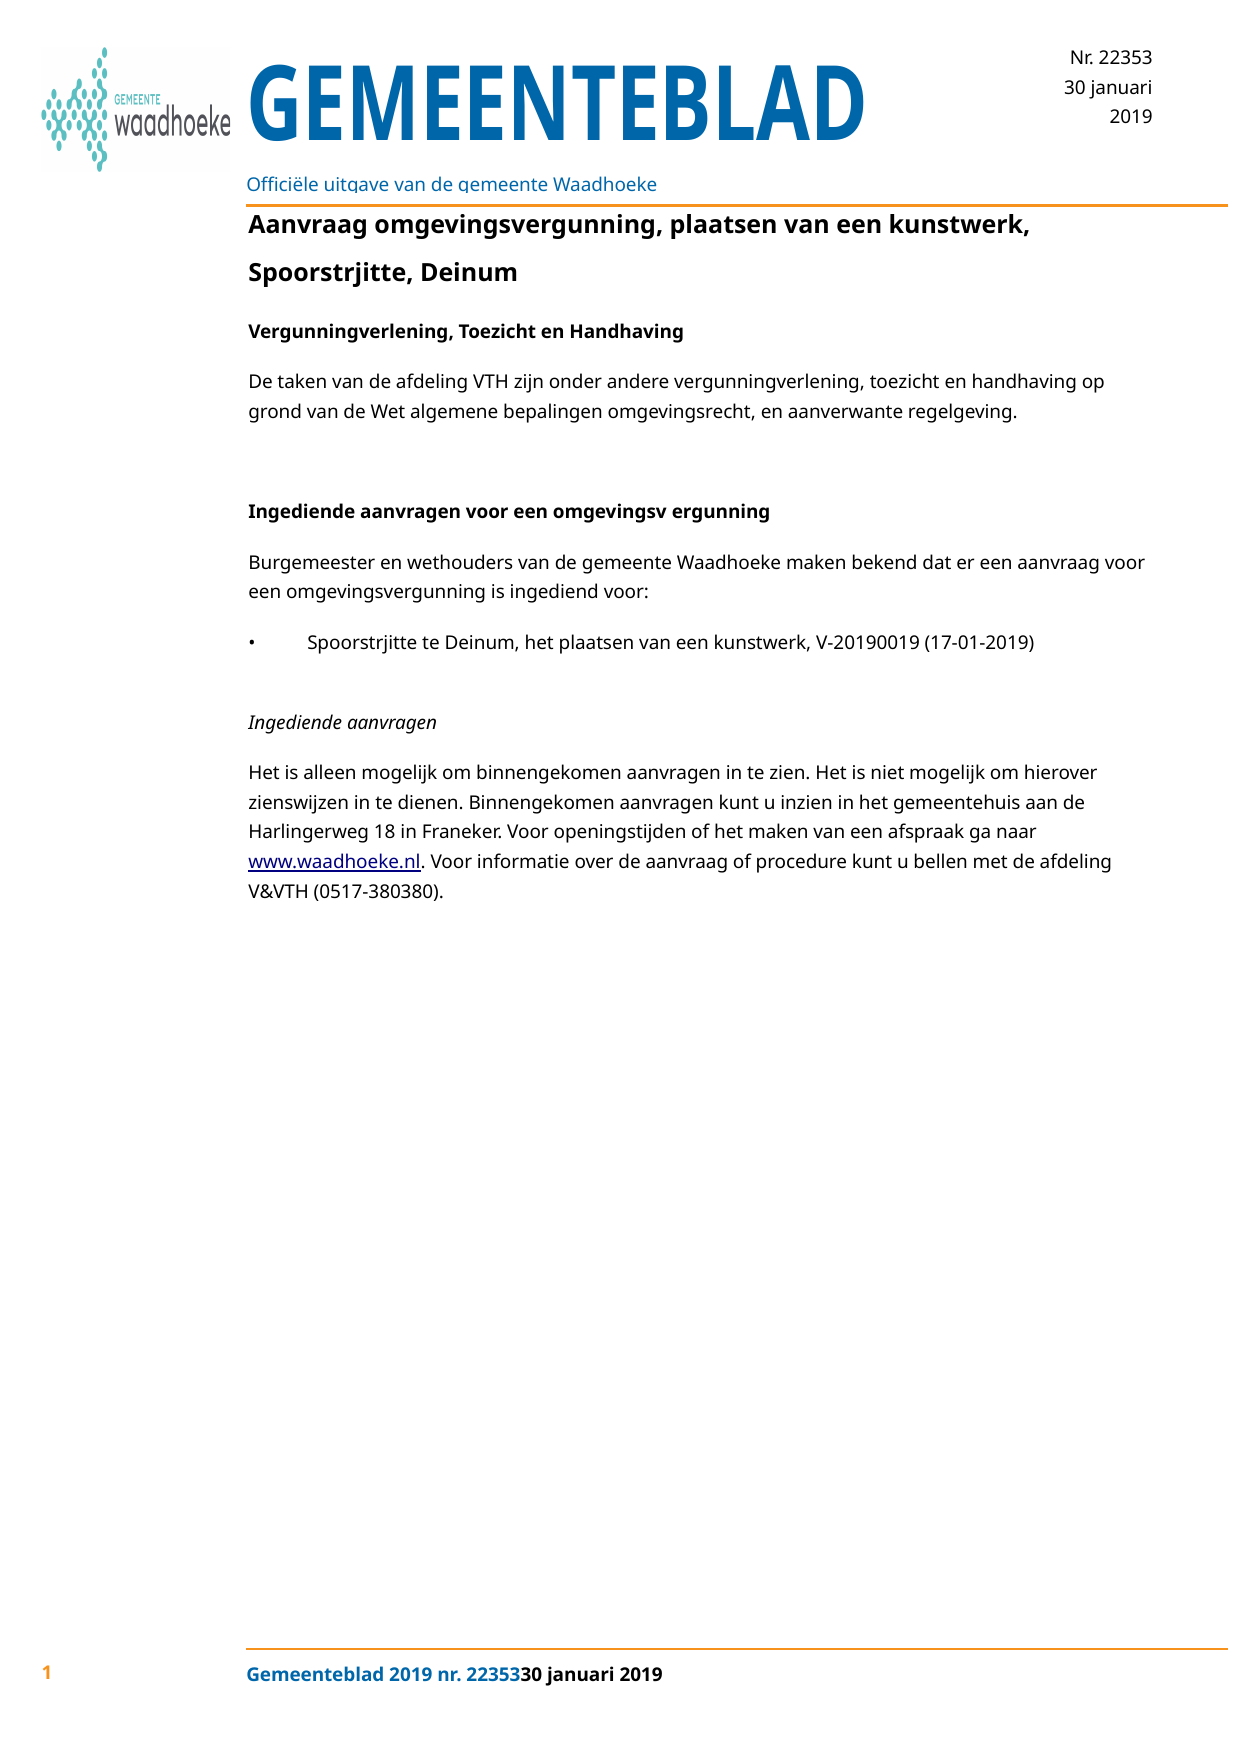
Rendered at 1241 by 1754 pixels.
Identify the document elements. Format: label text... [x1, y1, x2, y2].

text Ingediende aanvragen voor een omgevingsv ergunning [248, 499, 1152, 524]
text Aanvraag omgevingsvergunning, plaatsen van een kunstwerk, Spoorstrjitte, Deinum [248, 207, 1152, 288]
picture [41, 47, 231, 172]
text Ingediende aanvragen [248, 709, 1152, 735]
list Spoorstrjitte te Deinum, het plaatsen van een kunstwerk, V-20190019 (17-01-2019) [248, 629, 1152, 655]
text Vergunningverlening, Toezicht en Handhaving [248, 318, 1152, 344]
text De taken van de afdeling VTH zijn onder andere vergunningverlening, toezicht en handhaving op grond van de Wet algemene bepalingen omgevingsrecht, en aanverwante regelgeving. [248, 368, 1152, 424]
text Het is alleen mogelijk om binnengekomen aanvragen in te zien. Het is niet mogelijk om hierover zienswijzen in te dienen. Binnengekomen aanvragen kunt u inzien in het gemeentehuis aan de Harlingerweg 18 in Franeker. Voor openingstijden of het maken van een afspraak ga naar www.waadhoeke.nl. Voor informatie over de aanvraag of procedure kunt u bellen met de afdeling V&VTH (0517-380380). [248, 759, 1152, 904]
text Burgemeester en wethouders van de gemeente Waadhoeke maken bekend dat er een aanvraag voor een omgevingsvergunning is ingediend voor: [248, 549, 1152, 604]
